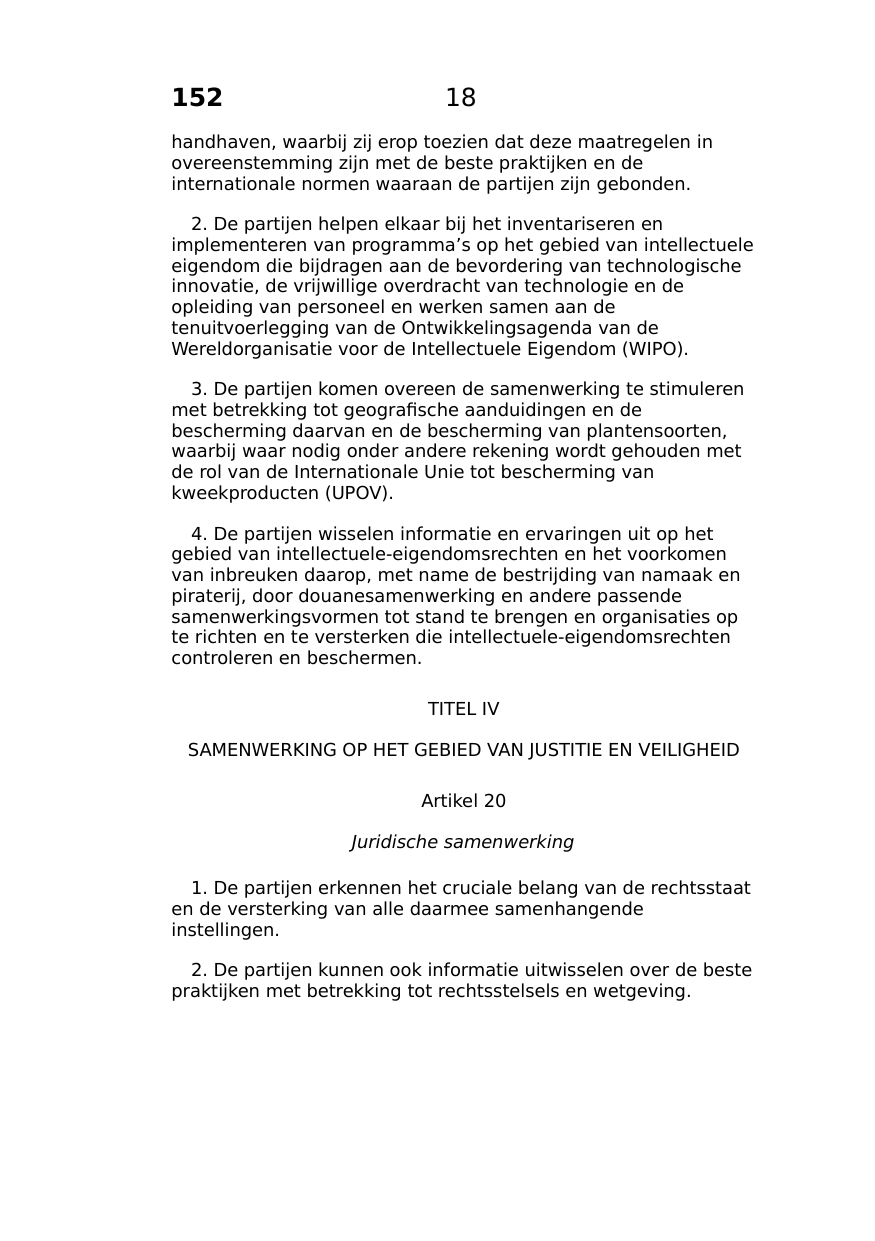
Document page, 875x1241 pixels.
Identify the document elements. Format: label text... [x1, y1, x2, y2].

subtitle TITEL IV SAMENWERKING OP HET GEBIED VAN JUSTITIE EN VEILIGHEID [171, 699, 756, 761]
text handhaven, waarbij zij erop toezien dat deze maatregelen in overeenstemming zijn met de beste praktijken en de internationale normen waaraan de partijen zijn gebonden. [171, 132, 756, 194]
text 4. De partijen wisselen informatie en ervaringen uit op het gebied van intellectuele-eigendomsrechten en het voorkomen van inbreuken daarop, met name de bestrijding van namaak en piraterij, door douanesamenwerking en andere passende samenwerkingsvormen tot stand te brengen en organisaties op te richten en te versterken die intellectuele-eigendomsrechten controleren en beschermen. [171, 523, 756, 669]
text 2. De partijen helpen elkaar bij het inventariseren en implementeren van programma’s op het gebied van intellectuele eigendom die bijdragen aan de bevordering van technologische innovatie, de vrijwillige overdracht van technologie en de opleiding van personeel en werken samen aan de tenuitvoerlegging van de Ontwikkelingsagenda van de Wereldorganisatie voor de Intellectuele Eigendom (WIPO). [171, 214, 756, 359]
text 2. De partijen kunnen ook informatie uitwisselen over de beste praktijken met betrekking tot rechtsstelsels en wetgeving. [171, 960, 756, 1002]
text 3. De partijen komen overeen de samenwerking te stimuleren met betrekking tot geografische aanduidingen en de bescherming daarvan en de bescherming van plantensoorten, waarbij waar nodig onder andere rekening wordt gehouden met de rol van de Internationale Unie tot bescherming van kweekproducten (UPOV). [171, 379, 756, 503]
subtitle Artikel 20 Juridische samenwerking [171, 791, 756, 853]
text 1. De partijen erkennen het cruciale belang van de rechtsstaat en de versterking van alle daarmee samenhangende instellingen. [171, 878, 756, 940]
